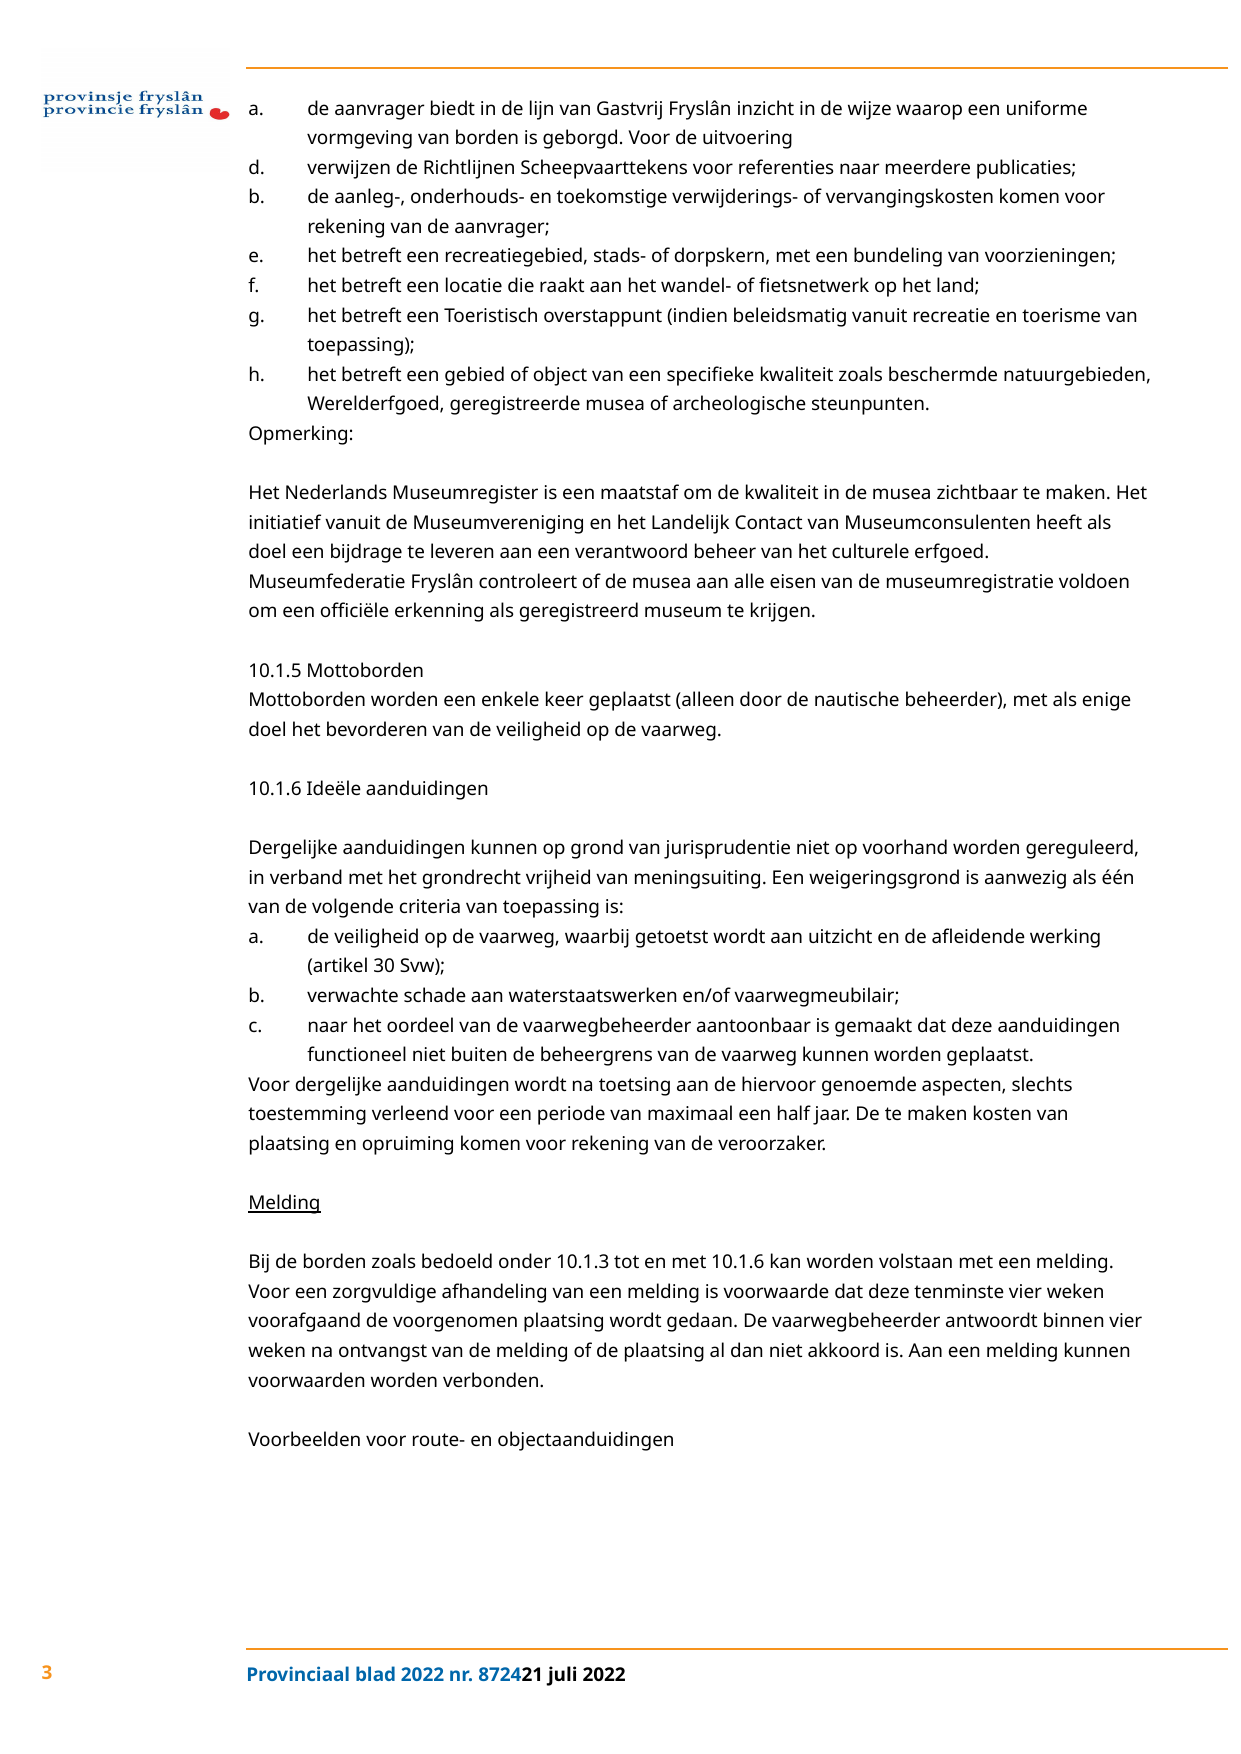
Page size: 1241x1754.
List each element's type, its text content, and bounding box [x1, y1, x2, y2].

text Bij de borden zoals bedoeld onder 10.1.3 tot en met 10.1.6 kan worden volstaan met een melding. Voor een zorgvuldige afhandeling van een melding is voorwaarde dat deze tenminste vier weken voorafgaand de voorgenomen plaatsing wordt gedaan. De vaarwegbeheerder antwoordt binnen vier weken na ontvangst van de melding of de plaatsing al dan niet akkoord is. Aan een melding kunnen voorwaarden worden verbonden. [248, 1248, 1152, 1393]
list het betreft een recreatiegebied, stads- of dorpskern, met een bundeling van voorzieningen; [248, 243, 1152, 268]
list de aanvrager biedt in de lijn van Gastvrij Fryslân inzicht in de wijze waarop een uniforme vormgeving van borden is geborgd. Voor de uitvoering [248, 95, 1152, 150]
list de veiligheid op de vaarweg, waarbij getoetst wordt aan uitzicht en de afleidende werking (artikel 30 Svw); [248, 923, 1152, 978]
list het betreft een Toeristisch overstappunt (indien beleidsmatig vanuit recreatie en toerisme van toepassing); [248, 302, 1152, 357]
list naar het oordeel van de vaarwegbeheerder aantoonbaar is gemaakt dat deze aanduidingen functioneel niet buiten de beheergrens van de vaarweg kunnen worden geplaatst. [248, 1012, 1152, 1067]
text 10.1.5 Mottoborden [248, 657, 1152, 683]
text Voor dergelijke aanduidingen wordt na toetsing aan de hiervoor genoemde aspecten, slechts toestemming verleend voor een periode van maximaal een half jaar. De te maken kosten van plaatsing en opruiming komen voor rekening van de veroorzaker. [248, 1071, 1152, 1156]
list verwachte schade aan waterstaatswerken en/of vaarwegmeubilair; [248, 982, 1152, 1008]
text Het Nederlands Museumregister is een maatstaf om de kwaliteit in de musea zichtbaar te maken. Het initiatief vanuit de Museumvereniging en het Landelijk Contact van Museumconsulenten heeft als doel een bijdrage te leveren aan een verantwoord beheer van het culturele erfgoed. Museumfederatie Fryslân controleert of de musea aan alle eisen van de museumregistratie voldoen om een officiële erkenning als geregistreerd museum te krijgen. [248, 479, 1152, 623]
text Melding [248, 1189, 1152, 1215]
text Opmerking: [248, 420, 1152, 446]
picture [41, 47, 231, 172]
text 10.1.6 Ideële aanduidingen [248, 775, 1152, 801]
text Voorbeelden voor route- en objectaanduidingen [248, 1426, 1152, 1452]
list verwijzen de Richtlijnen Scheepvaarttekens voor referenties naar meerdere publicaties; [248, 154, 1152, 180]
list de aanleg-, onderhouds- en toekomstige verwijderings- of vervangingskosten komen voor rekening van de aanvrager; [248, 183, 1152, 239]
list het betreft een gebied of object van een specifieke kwaliteit zoals beschermde natuurgebieden, Werelderfgoed, geregistreerde musea of archeologische steunpunten. [248, 361, 1152, 416]
list het betreft een locatie die raakt aan het wandel- of fietsnetwerk op het land; [248, 272, 1152, 298]
text Mottoborden worden een enkele keer geplaatst (alleen door de nautische beheerder), met als enige doel het bevorderen van de veiligheid op de vaarweg. [248, 686, 1152, 742]
text Dergelijke aanduidingen kunnen op grond van jurisprudentie niet op voorhand worden gereguleerd, in verband met het grondrecht vrijheid van meningsuiting. Een weigeringsgrond is aanwezig als één van de volgende criteria van toepassing is: [248, 834, 1152, 919]
